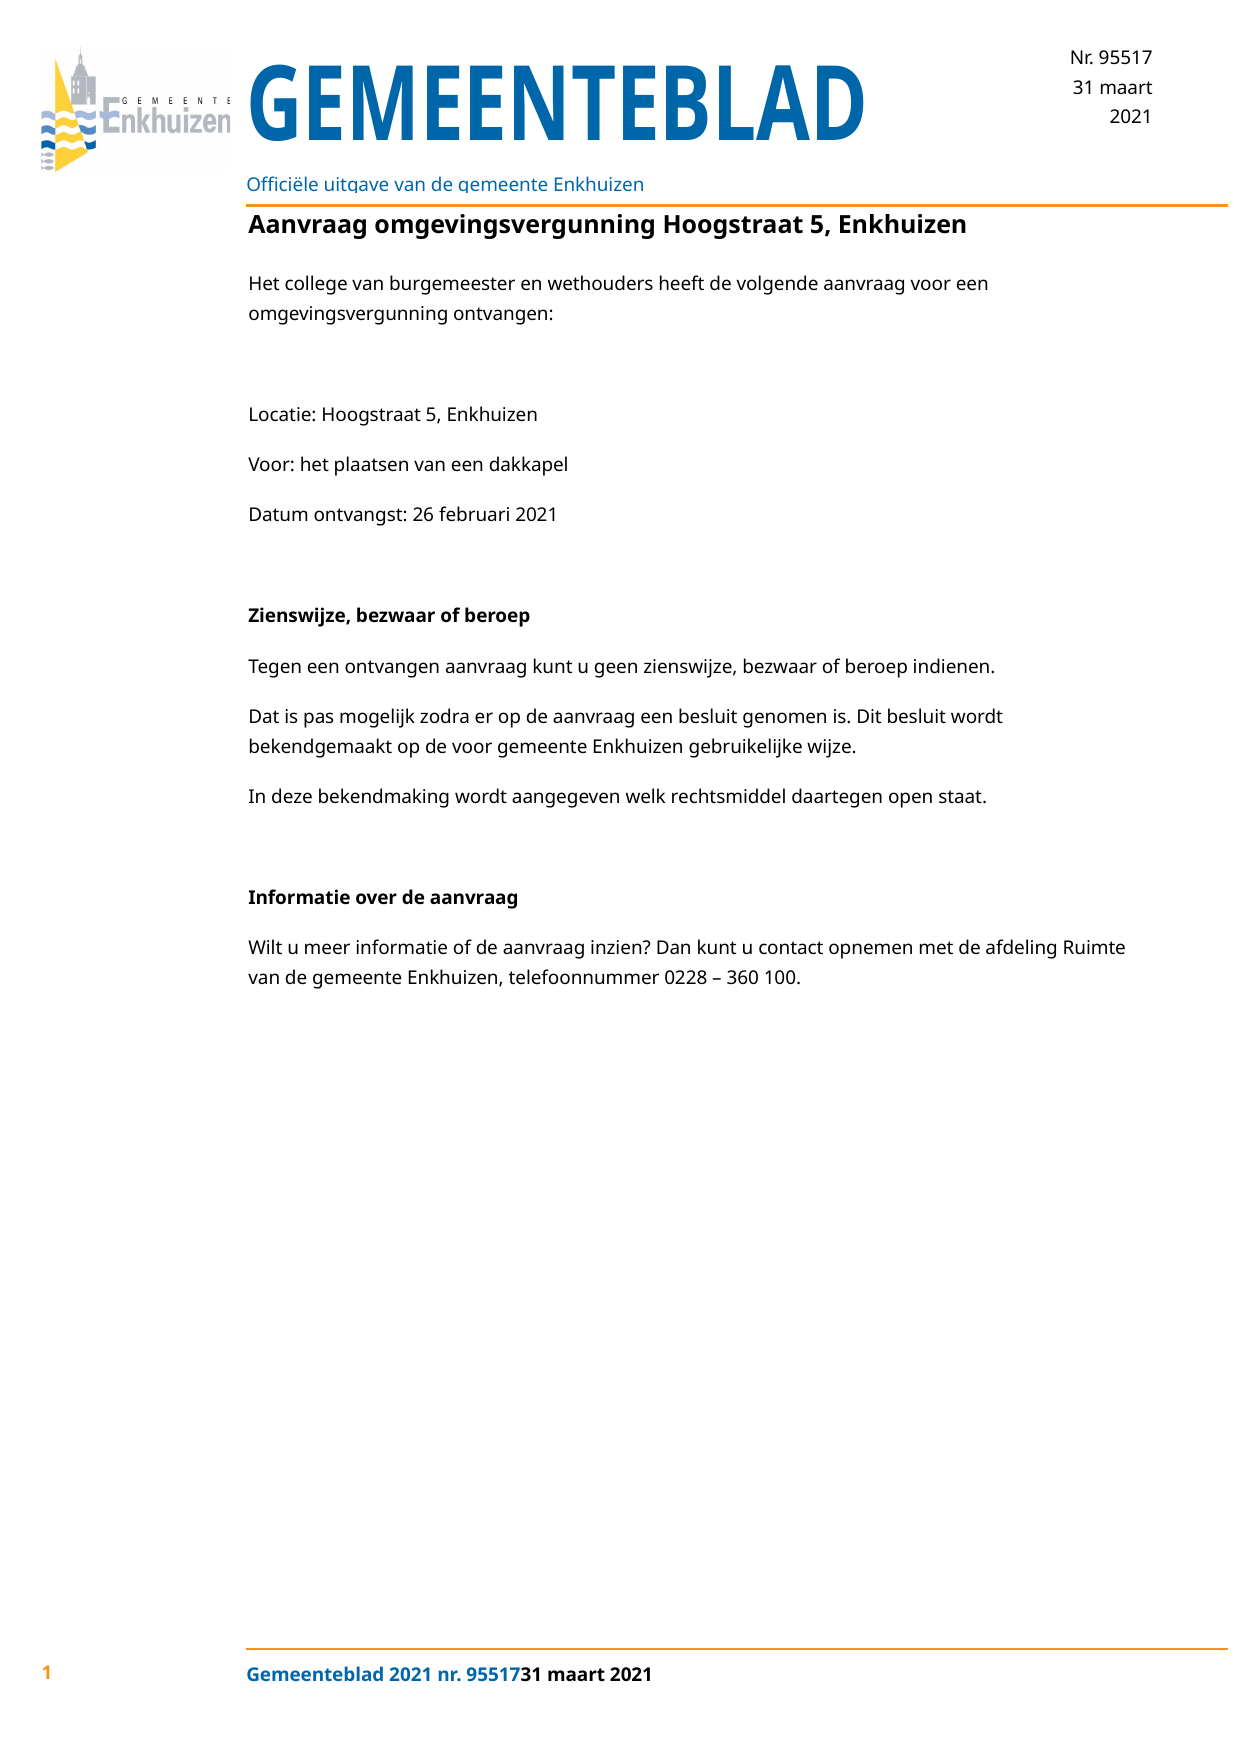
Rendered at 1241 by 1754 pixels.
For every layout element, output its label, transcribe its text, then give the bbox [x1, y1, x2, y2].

text Dat is pas mogelijk zodra er op de aanvraag een besluit genomen is. Dit besluit wordt bekendgemaakt op de voor gemeente Enkhuizen gebruikelijke wijze. [248, 703, 1152, 758]
text Wilt u meer informatie of de aanvraag inzien? Dan kunt u contact opnemen met de afdeling Ruimte van de gemeente Enkhuizen, telefoonnummer 0228 – 360 100. [248, 934, 1152, 990]
text In deze bekendmaking wordt aangegeven welk rechtsmiddel daartegen open staat. [248, 783, 1152, 809]
text Tegen een ontvangen aanvraag kunt u geen zienswijze, bezwaar of beroep indienen. [248, 653, 1152, 678]
text Voor: het plaatsen van een dakkapel [248, 451, 1152, 477]
text Zienswijze, bezwaar of beroep [248, 602, 1152, 628]
text Datum ontvangst: 26 februari 2021 [248, 502, 1152, 527]
text Informatie over de aanvraag [248, 884, 1152, 910]
text Locatie: Hoogstraat 5, Enkhuizen [248, 401, 1152, 426]
text Aanvraag omgevingsvergunning Hoogstraat 5, Enkhuizen [248, 207, 1152, 241]
text Het college van burgemeester en wethouders heeft de volgende aanvraag voor een omgevingsvergunning ontvangen: [248, 270, 1152, 326]
picture [41, 47, 231, 172]
